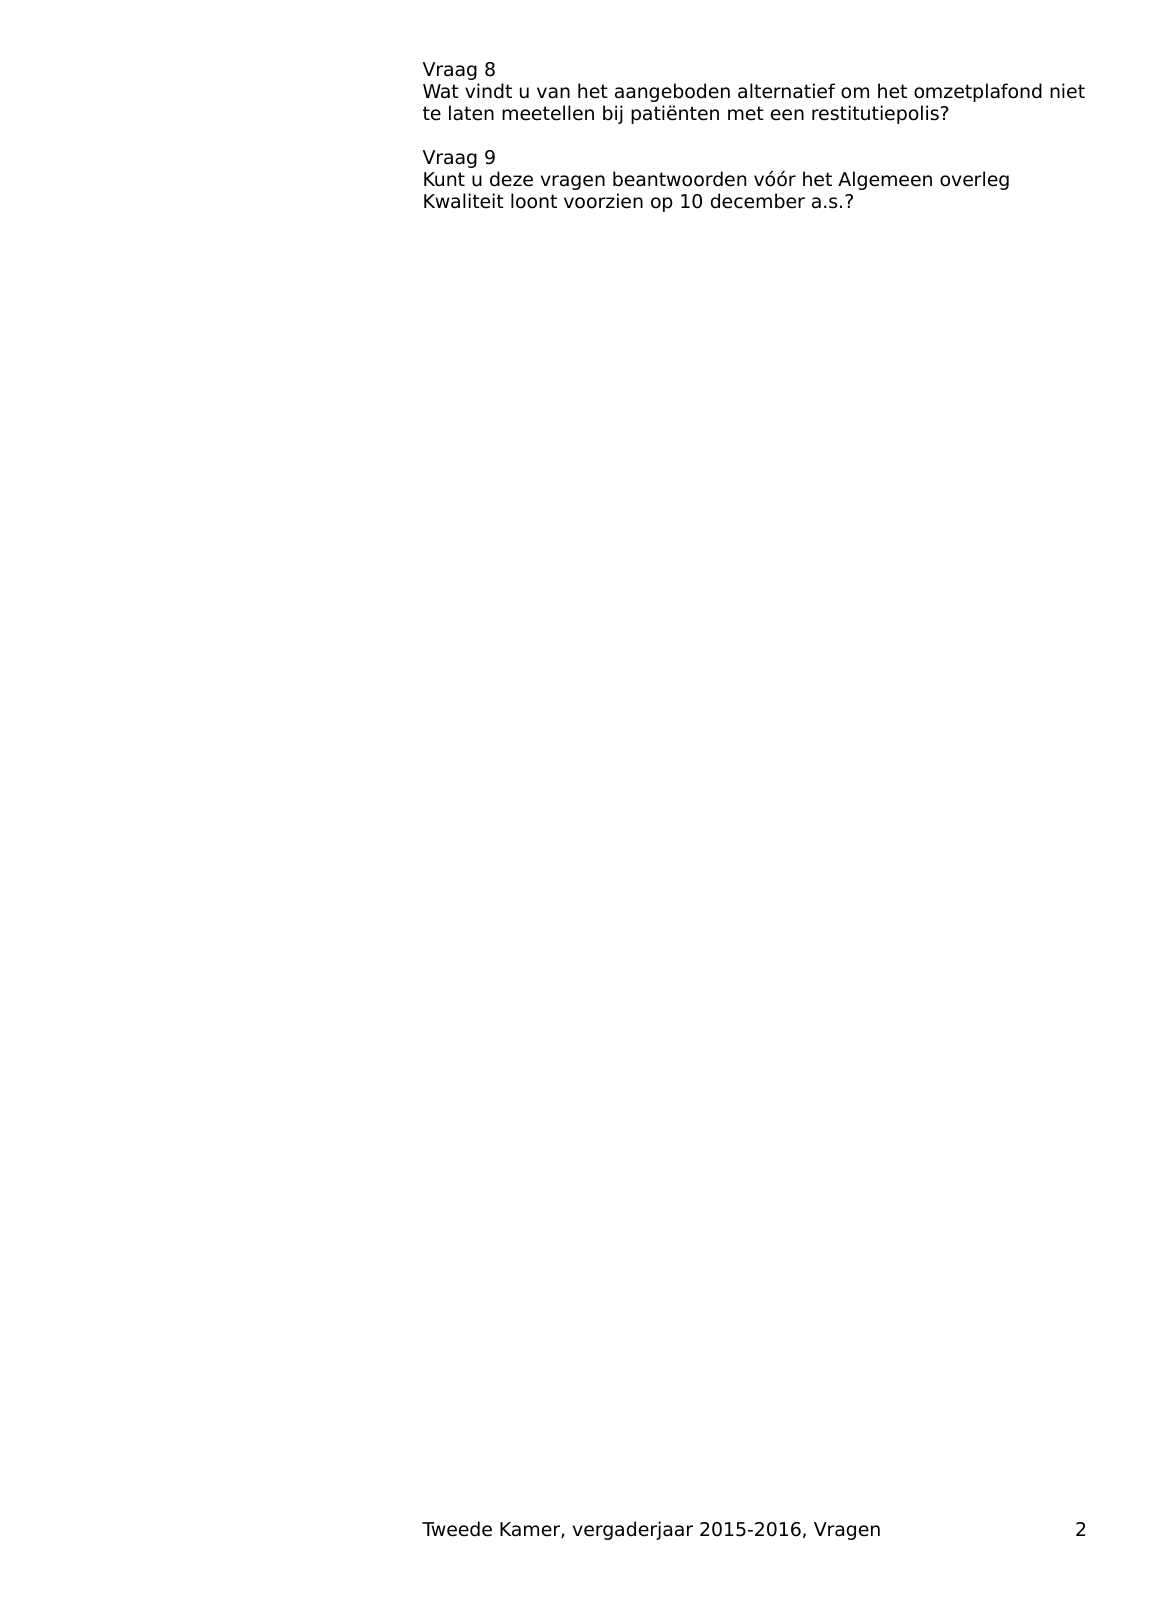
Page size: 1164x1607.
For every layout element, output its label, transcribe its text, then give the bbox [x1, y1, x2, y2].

text Vraag 8 [422, 59, 1087, 81]
text Wat vindt u van het aangeboden alternatief om het omzetplafond niet te laten meetellen bij patiënten met een restitutiepolis? [422, 81, 1087, 125]
text Kunt u deze vragen beantwoorden vóór het Algemeen overleg Kwaliteit loont voorzien op 10 december a.s.? [422, 169, 1087, 213]
text Vraag 9 [422, 147, 1087, 169]
